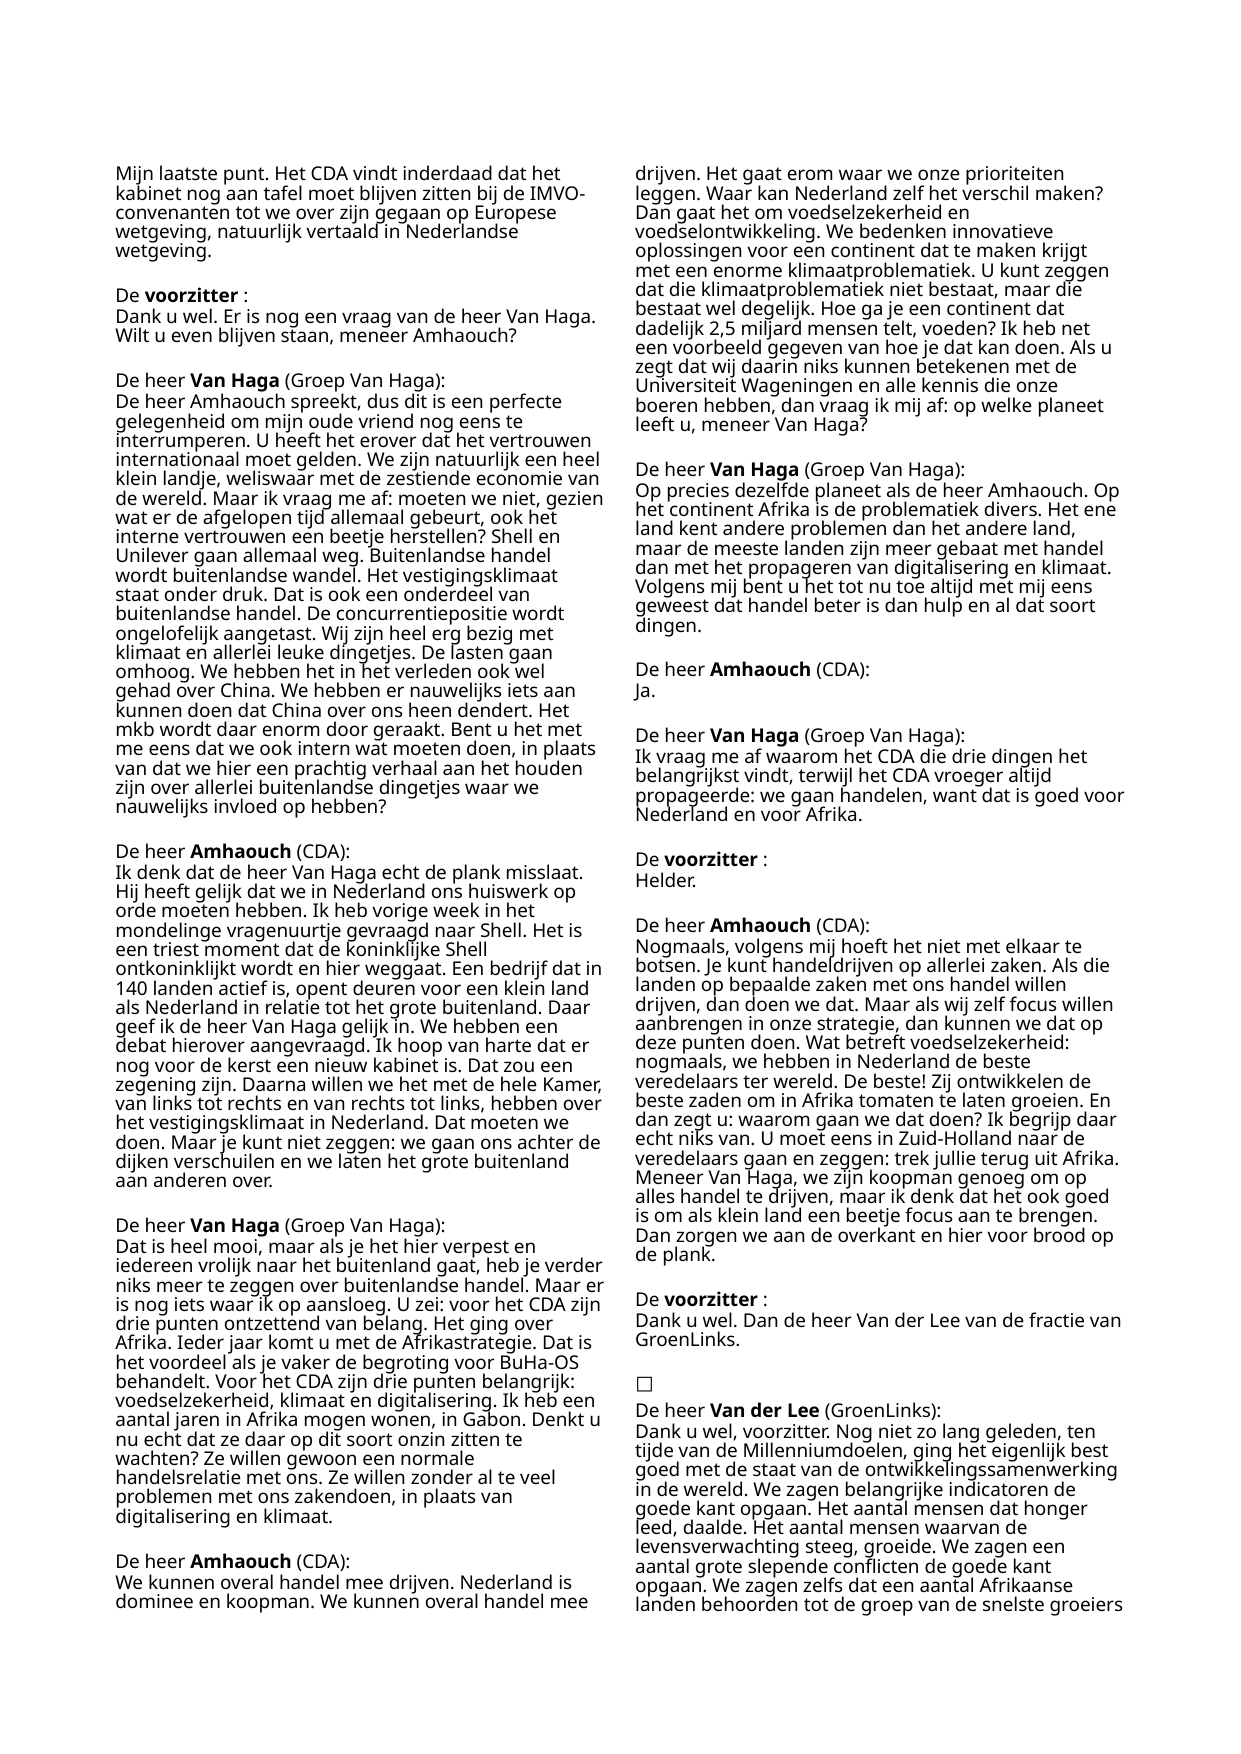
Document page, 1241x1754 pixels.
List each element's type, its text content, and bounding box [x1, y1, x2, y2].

text Mijn laatste punt. Het CDA vindt inderdaad dat het kabinet nog aan tafel moet blijven zitten bij de IMVO-convenanten tot we over zijn gegaan op Europese wetgeving, natuurlijk vertaald in Nederlandse wetgeving. [115, 165, 605, 262]
text Ja. [635, 682, 1125, 702]
text Ik vraag me af waarom het CDA die drie dingen het belangrijkst vindt, terwijl het CDA vroeger altijd propageerde: we gaan handelen, want dat is goed voor Nederland en voor Afrika. [635, 748, 1125, 825]
text Dank u wel. Er is nog een vraag van de heer Van Haga. Wilt u even blijven staan, meneer Amhaouch? [115, 308, 605, 347]
text De heer Van Haga (Groep Van Haga): [635, 722, 1125, 748]
text De heer Van Haga (Groep Van Haga): [115, 1212, 605, 1238]
text Ik denk dat de heer Van Haga echt de plank misslaat. Hij heeft gelijk dat we in Nederland ons huiswerk op orde moeten hebben. Ik heb vorige week in het mondelinge vragenuurtje gevraagd naar Shell. Het is een triest moment dat de koninklijke Shell ontkoninklijkt wordt en hier weggaat. Een bedrijf dat in 140 landen actief is, opent deuren voor een klein land als Nederland in relatie tot het grote buitenland. Daar geef ik de heer Van Haga gelijk in. We hebben een debat hierover aangevraagd. Ik hoop van harte dat er nog voor de kerst een nieuw kabinet is. Dat zou een zegening zijn. Daarna willen we het met de hele Kamer, van links tot rechts en van rechts tot links, hebben over het vestigingsklimaat in Nederland. Dat moeten we doen. Maar je kunt niet zeggen: we gaan ons achter de dijken verschuilen en we laten het grote buitenland aan anderen over. [115, 864, 605, 1191]
text ⬜ [635, 1371, 1125, 1397]
text Dank u wel, voorzitter. Nog niet zo lang geleden, ten tijde van de Millenniumdoelen, ging het eigenlijk best goed met de staat van de ontwikkelingssamenwerking in de wereld. We zagen belangrijke indicatoren de goede kant opgaan. Het aantal mensen dat honger leed, daalde. Het aantal mensen waarvan de levensverwachting steeg, groeide. We zagen een aantal grote slepende conflicten de goede kant opgaan. We zagen zelfs dat een aantal Afrikaanse landen behoorden tot de groep van de snelste groeiers [635, 1423, 1125, 1615]
text We kunnen overal handel mee drijven. Nederland is dominee en koopman. We kunnen overal handel mee [115, 1574, 605, 1612]
text De heer Amhaouch (CDA): [635, 657, 1125, 682]
text drijven. Het gaat erom waar we onze prioriteiten leggen. Waar kan Nederland zelf het verschil maken? Dan gaat het om voedselzekerheid en voedselontwikkeling. We bedenken innovatieve oplossingen voor een continent dat te maken krijgt met een enorme klimaatproblematiek. U kunt zeggen dat die klimaatproblematiek niet bestaat, maar die bestaat wel degelijk. Hoe ga je een continent dat dadelijk 2,5 miljard mensen telt, voeden? Ik heb net een voorbeeld gegeven van hoe je dat kan doen. Als u zegt dat wij daarin niks kunnen betekenen met de Universiteit Wageningen en alle kennis die onze boeren hebben, dan vraag ik mij af: op welke planeet leeft u, meneer Van Haga? [635, 165, 1125, 435]
text Dat is heel mooi, maar als je het hier verpest en iedereen vrolijk naar het buitenland gaat, heb je verder niks meer te zeggen over buitenlandse handel. Maar er is nog iets waar ik op aansloeg. U zei: voor het CDA zijn drie punten ontzettend van belang. Het ging over Afrika. Ieder jaar komt u met de Afrikastrategie. Dat is het voordeel als je vaker de begroting voor BuHa-OS behandelt. Voor het CDA zijn drie punten belangrijk: voedselzekerheid, klimaat en digitalisering. Ik heb een aantal jaren in Afrika mogen wonen, in Gabon. Denkt u nu echt dat ze daar op dit soort onzin zitten te wachten? Ze willen gewoon een normale handelsrelatie met ons. Ze willen zonder al te veel problemen met ons zakendoen, in plaats van digitalisering en klimaat. [115, 1238, 605, 1527]
text De voorzitter : [635, 1286, 1125, 1312]
text De heer Amhaouch (CDA): [115, 838, 605, 864]
text Helder. [635, 872, 1125, 891]
text Dank u wel. Dan de heer Van der Lee van de fractie van GroenLinks. [635, 1312, 1125, 1350]
text De voorzitter : [115, 282, 605, 308]
text De heer Van der Lee (GroenLinks): [635, 1397, 1125, 1423]
text Op precies dezelfde planeet als de heer Amhaouch. Op het continent Afrika is de problematiek divers. Het ene land kent andere problemen dan het andere land, maar de meeste landen zijn meer gebaat met handel dan met het propageren van digitalisering en klimaat. Volgens mij bent u het tot nu toe altijd met mij eens geweest dat handel beter is dan hulp en al dat soort dingen. [635, 482, 1125, 636]
text De heer Amhaouch (CDA): [115, 1548, 605, 1574]
text De heer Amhaouch (CDA): [635, 912, 1125, 938]
text Nogmaals, volgens mij hoeft het niet met elkaar te botsen. Je kunt handeldrijven op allerlei zaken. Als die landen op bepaalde zaken met ons handel willen drijven, dan doen we dat. Maar als wij zelf focus willen aanbrengen in onze strategie, dan kunnen we dat op deze punten doen. Wat betreft voedselzekerheid: nogmaals, we hebben in Nederland de beste veredelaars ter wereld. De beste! Zij ontwikkelen de beste zaden om in Afrika tomaten te laten groeien. En dan zegt u: waarom gaan we dat doen? Ik begrijp daar echt niks van. U moet eens in Zuid-Holland naar de veredelaars gaan en zeggen: trek jullie terug uit Afrika. Meneer Van Haga, we zijn koopman genoeg om op alles handel te drijven, maar ik denk dat het ook goed is om als klein land een beetje focus aan te brengen. Dan zorgen we aan de overkant en hier voor brood op de plank. [635, 938, 1125, 1265]
text De voorzitter : [635, 846, 1125, 872]
text De heer Amhaouch spreekt, dus dit is een perfecte gelegenheid om mijn oude vriend nog eens te interrumperen. U heeft het erover dat het vertrouwen internationaal moet gelden. We zijn natuurlijk een heel klein landje, weliswaar met de zestiende economie van de wereld. Maar ik vraag me af: moeten we niet, gezien wat er de afgelopen tijd allemaal gebeurt, ook het interne vertrouwen een beetje herstellen? Shell en Unilever gaan allemaal weg. Buitenlandse handel wordt buitenlandse wandel. Het vestigingsklimaat staat onder druk. Dat is ook een onderdeel van buitenlandse handel. De concurrentiepositie wordt ongelofelijk aangetast. Wij zijn heel erg bezig met klimaat en allerlei leuke dingetjes. De lasten gaan omhoog. We hebben het in het verleden ook wel gehad over China. We hebben er nauwelijks iets aan kunnen doen dat China over ons heen dendert. Het mkb wordt daar enorm door geraakt. Bent u het met me eens dat we ook intern wat moeten doen, in plaats van dat we hier een prachtig verhaal aan het houden zijn over allerlei buitenlandse dingetjes waar we nauwelijks invloed op hebben? [115, 393, 605, 817]
text De heer Van Haga (Groep Van Haga): [115, 368, 605, 393]
text De heer Van Haga (Groep Van Haga): [635, 456, 1125, 482]
